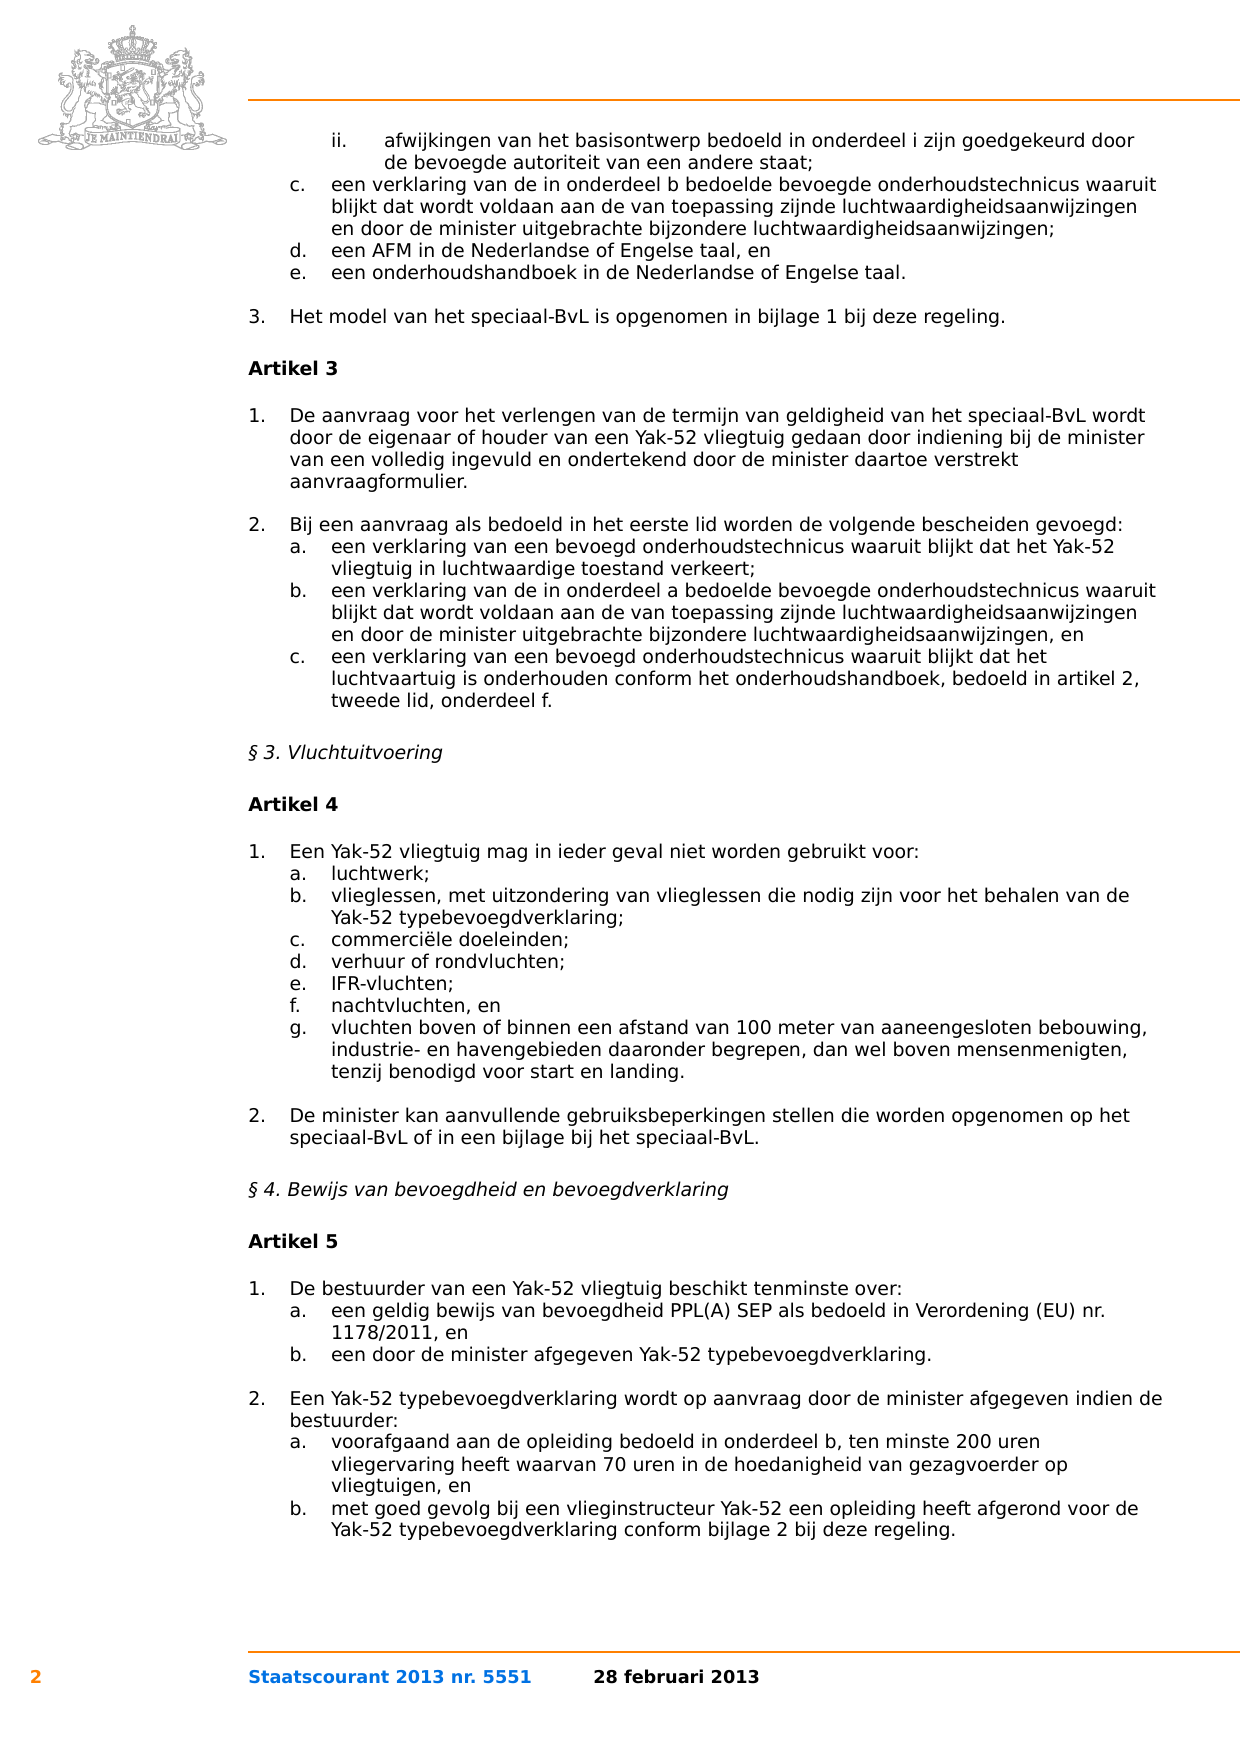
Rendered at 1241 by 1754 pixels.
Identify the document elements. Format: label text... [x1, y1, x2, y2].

subtitle Artikel 4 [248, 794, 1163, 816]
subtitle Artikel 3 [248, 358, 1163, 379]
text 1. De bestuurder van een Yak-52 vliegtuig beschikt tenminste over: [248, 1278, 1163, 1300]
text e. IFR-vluchten; [289, 973, 1163, 995]
text e. een onderhoudshandboek in de Nederlandse of Engelse taal. [289, 262, 1163, 284]
text a. luchtwerk; [289, 863, 1163, 885]
text 1. De aanvraag voor het verlengen van de termijn van geldigheid van het speciaal-BvL wordt door de eigenaar of houder van een Yak-52 vliegtuig gedaan door indiening bij de minister van een volledig ingevuld en ondertekend door de minister daartoe verstrekt aanvraagformulier. [248, 404, 1163, 492]
text d. verhuur of rondvluchten; [289, 951, 1163, 973]
picture [38, 25, 227, 150]
subtitle § 4. Bewijs van bevoegdheid en bevoegdverklaring [248, 1179, 1163, 1201]
text d. een AFM in de Nederlandse of Engelse taal, en [289, 240, 1163, 262]
text 2. Bij een aanvraag als bedoeld in het eerste lid worden de volgende bescheiden gevoegd: [248, 514, 1163, 536]
text 2. Een Yak-52 typebevoegdverklaring wordt op aanvraag door de minister afgegeven indien de bestuurder: [248, 1387, 1163, 1431]
text g. vluchten boven of binnen een afstand van 100 meter van aaneengesloten bebouwing, industrie- en havengebieden daaronder begrepen, dan wel boven mensenmenigten, tenzij benodigd voor start en landing. [289, 1017, 1163, 1083]
text a. voorafgaand aan de opleiding bedoeld in onderdeel b, ten minste 200 uren vliegervaring heeft waarvan 70 uren in de hoedanigheid van gezagvoerder op vliegtuigen, en [289, 1431, 1163, 1497]
text b. vlieglessen, met uitzondering van vlieglessen die nodig zijn voor het behalen van de Yak-52 typebevoegdverklaring; [289, 885, 1163, 929]
text 1. Een Yak-52 vliegtuig mag in ieder geval niet worden gebruikt voor: [248, 841, 1163, 863]
subtitle § 3. Vluchtuitvoering [248, 742, 1163, 764]
text a. een geldig bewijs van bevoegdheid PPL(A) SEP als bedoeld in Verordening (EU) nr. 1178/2011, en [289, 1300, 1163, 1344]
text ii. afwijkingen van het basisontwerp bedoeld in onderdeel i zijn goedgekeurd door de bevoegde autoriteit van een andere staat; [331, 130, 1163, 174]
text 3. Het model van het speciaal-BvL is opgenomen in bijlage 1 bij deze regeling. [248, 306, 1163, 328]
text c. commerciële doeleinden; [289, 929, 1163, 951]
text 2. De minister kan aanvullende gebruiksbeperkingen stellen die worden opgenomen op het speciaal-BvL of in een bijlage bij het speciaal-BvL. [248, 1105, 1163, 1149]
text b. een verklaring van de in onderdeel a bedoelde bevoegde onderhoudstechnicus waaruit blijkt dat wordt voldaan aan de van toepassing zijnde luchtwaardigheidsaanwijzingen en door de minister uitgebrachte bijzondere luchtwaardigheidsaanwijzingen, en [289, 580, 1163, 646]
text c. een verklaring van een bevoegd onderhoudstechnicus waaruit blijkt dat het luchtvaartuig is onderhouden conform het onderhoudshandboek, bedoeld in artikel 2, tweede lid, onderdeel f. [289, 646, 1163, 712]
text c. een verklaring van de in onderdeel b bedoelde bevoegde onderhoudstechnicus waaruit blijkt dat wordt voldaan aan de van toepassing zijnde luchtwaardigheidsaanwijzingen en door de minister uitgebrachte bijzondere luchtwaardigheidsaanwijzingen; [289, 174, 1163, 240]
text f. nachtvluchten, en [289, 995, 1163, 1017]
text b. met goed gevolg bij een vlieginstructeur Yak-52 een opleiding heeft afgerond voor de Yak-52 typebevoegdverklaring conform bijlage 2 bij deze regeling. [289, 1497, 1163, 1541]
text b. een door de minister afgegeven Yak-52 typebevoegdverklaring. [289, 1344, 1163, 1366]
text a. een verklaring van een bevoegd onderhoudstechnicus waaruit blijkt dat het Yak-52 vliegtuig in luchtwaardige toestand verkeert; [289, 536, 1163, 580]
subtitle Artikel 5 [248, 1231, 1163, 1253]
